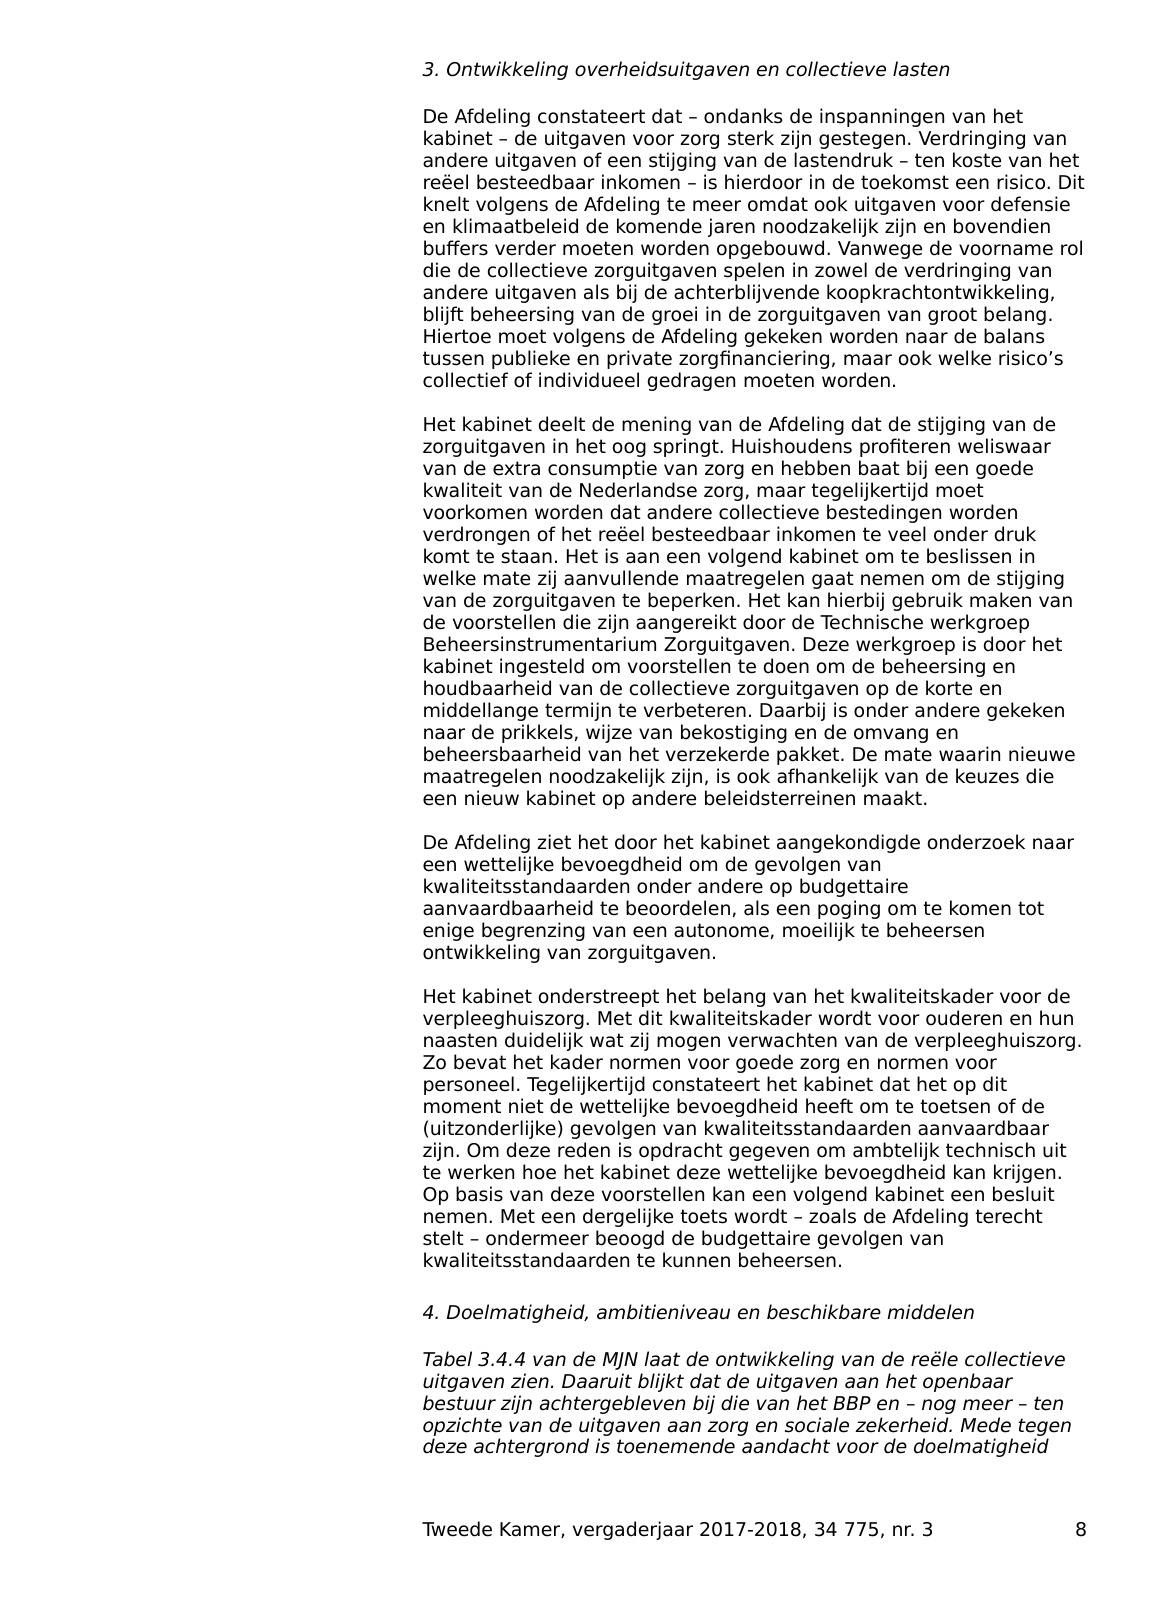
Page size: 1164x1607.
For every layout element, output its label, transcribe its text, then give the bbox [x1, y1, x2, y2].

subtitle 3. Ontwikkeling overheidsuitgaven en collectieve lasten [422, 59, 1087, 81]
text Het kabinet onderstreept het belang van het kwaliteitskader voor de verpleeghuiszorg. Met dit kwaliteitskader wordt voor ouderen en hun naasten duidelijk wat zij mogen verwachten van de verpleeghuiszorg. Zo bevat het kader normen voor goede zorg en normen voor personeel. Tegelijkertijd constateert het kabinet dat het op dit moment niet de wettelijke bevoegdheid heeft om te toetsen of de (uitzonderlijke) gevolgen van kwaliteitsstandaarden aanvaardbaar zijn. Om deze reden is opdracht gegeven om ambtelijk technisch uit te werken hoe het kabinet deze wettelijke bevoegdheid kan krijgen. Op basis van deze voorstellen kan een volgend kabinet een besluit nemen. Met een dergelijke toets wordt – zoals de Afdeling terecht stelt – ondermeer beoogd de budgettaire gevolgen van kwaliteitsstandaarden te kunnen beheersen. [422, 986, 1087, 1272]
text De Afdeling constateert dat – ondanks de inspanningen van het kabinet – de uitgaven voor zorg sterk zijn gestegen. Verdringing van andere uitgaven of een stijging van de lastendruk – ten koste van het reëel besteedbaar inkomen – is hierdoor in de toekomst een risico. Dit knelt volgens de Afdeling te meer omdat ook uitgaven voor defensie en klimaatbeleid de komende jaren noodzakelijk zijn en bovendien buffers verder moeten worden opgebouwd. Vanwege de voorname rol die de collectieve zorguitgaven spelen in zowel de verdringing van andere uitgaven als bij de achterblijvende koopkrachtontwikkeling, blijft beheersing van de groei in de zorguitgaven van groot belang. Hiertoe moet volgens de Afdeling gekeken worden naar de balans tussen publieke en private zorgfinanciering, maar ook welke risico’s collectief of individueel gedragen moeten worden. [422, 106, 1087, 392]
text Het kabinet deelt de mening van de Afdeling dat de stijging van de zorguitgaven in het oog springt. Huishoudens profiteren weliswaar van de extra consumptie van zorg en hebben baat bij een goede kwaliteit van de Nederlandse zorg, maar tegelijkertijd moet voorkomen worden dat andere collectieve bestedingen worden verdrongen of het reëel besteedbaar inkomen te veel onder druk komt te staan. Het is aan een volgend kabinet om te beslissen in welke mate zij aanvullende maatregelen gaat nemen om de stijging van de zorguitgaven te beperken. Het kan hierbij gebruik maken van de voorstellen die zijn aangereikt door de Technische werkgroep Beheersinstrumentarium Zorguitgaven. Deze werkgroep is door het kabinet ingesteld om voorstellen te doen om de beheersing en houdbaarheid van de collectieve zorguitgaven op de korte en middellange termijn te verbeteren. Daarbij is onder andere gekeken naar de prikkels, wijze van bekostiging en de omvang en beheersbaarheid van het verzekerde pakket. De mate waarin nieuwe maatregelen noodzakelijk zijn, is ook afhankelijk van de keuzes die een nieuw kabinet op andere beleidsterreinen maakt. [422, 414, 1087, 809]
text Tabel 3.4.4 van de MJN laat de ontwikkeling van de reële collectieve uitgaven zien. Daaruit blijkt dat de uitgaven aan het openbaar bestuur zijn achtergebleven bij die van het BBP en – nog meer – ten opzichte van de uitgaven aan zorg en sociale zekerheid. Mede tegen deze achtergrond is toenemende aandacht voor de doelmatigheid [422, 1348, 1087, 1458]
text De Afdeling ziet het door het kabinet aangekondigde onderzoek naar een wettelijke bevoegdheid om de gevolgen van kwaliteitsstandaarden onder andere op budgettaire aanvaardbaarheid te beoordelen, als een poging om te komen tot enige begrenzing van een autonome, moeilijk te beheersen ontwikkeling van zorguitgaven. [422, 832, 1087, 964]
subtitle 4. Doelmatigheid, ambitieniveau en beschikbare middelen [422, 1302, 1087, 1323]
